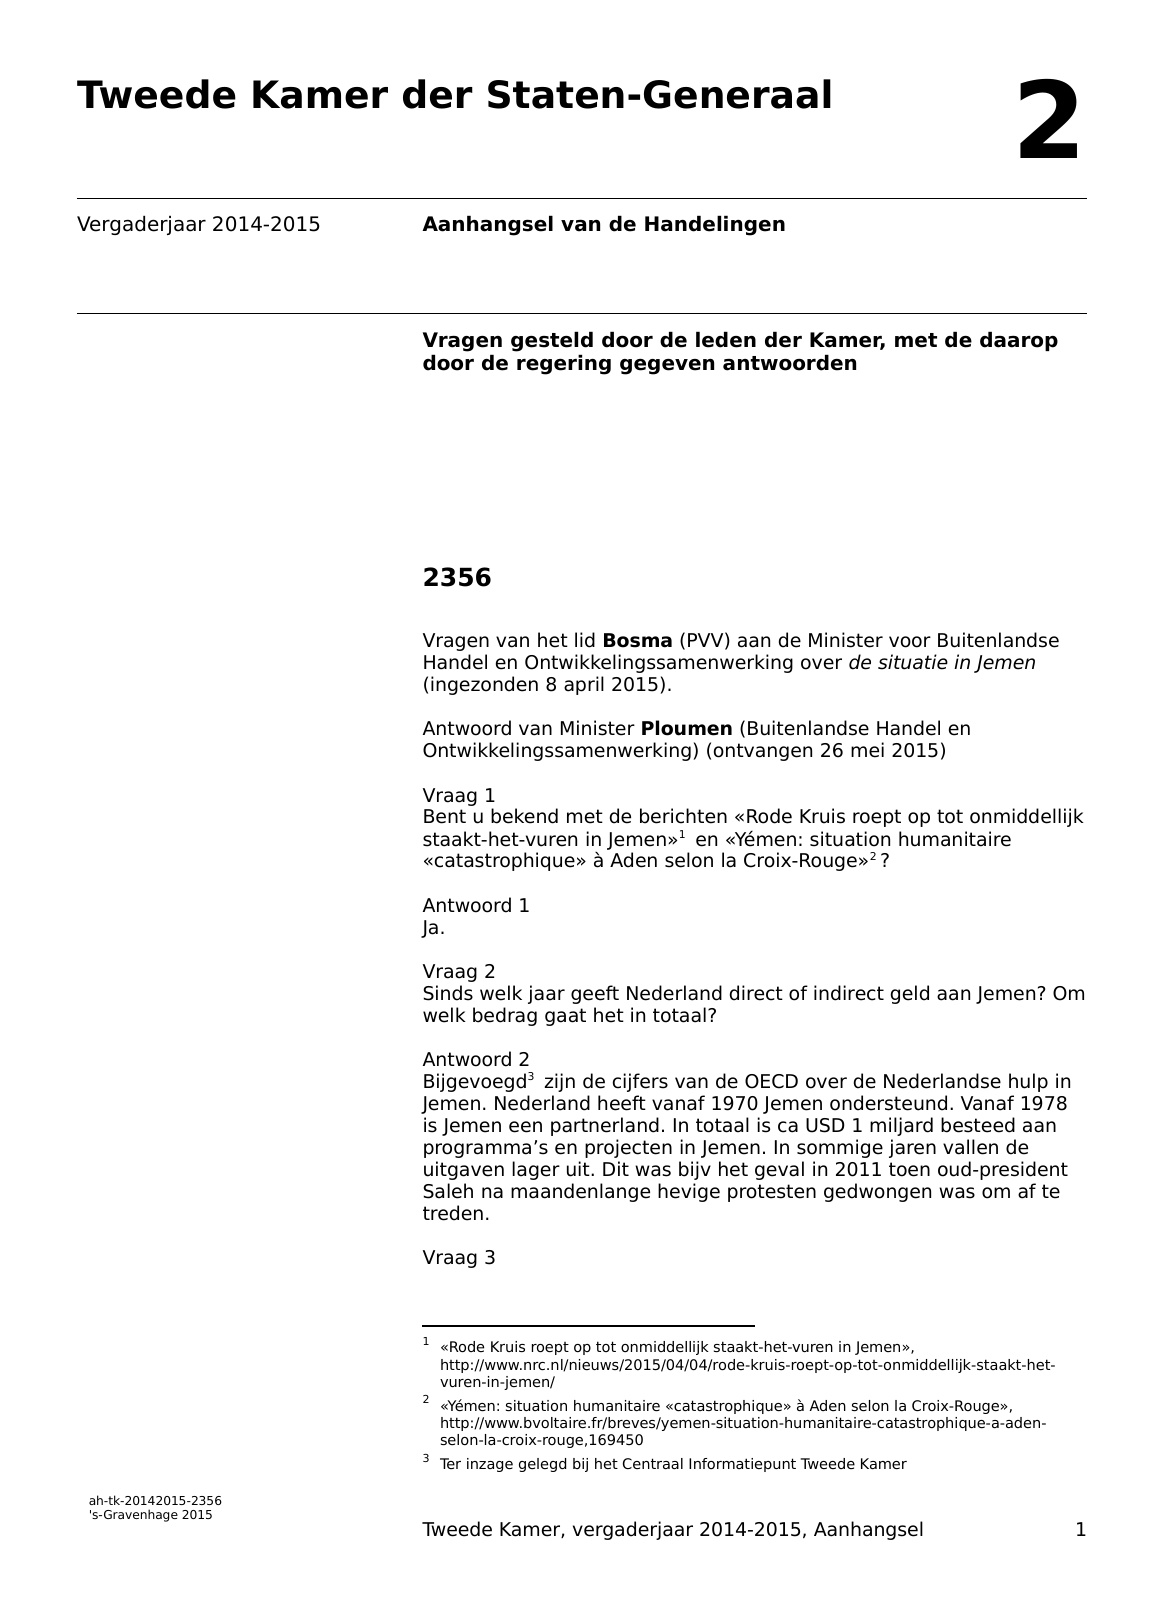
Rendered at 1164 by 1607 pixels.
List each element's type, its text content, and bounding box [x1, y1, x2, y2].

text Antwoord van Minister Ploumen (Buitenlandse Handel en Ontwikkelingssamenwerking) (ontvangen 26 mei 2015) [422, 718, 1087, 762]
table_cell [77, 314, 422, 375]
text Sinds welk jaar geeft Nederland direct of indirect geld aan Jemen? Om welk bedrag gaat het in totaal? [422, 983, 1087, 1027]
text Antwoord 1 [422, 894, 1087, 917]
text ah-tk-20142015-2356 [88, 1494, 323, 1508]
text 2356 [422, 563, 1087, 592]
text Bent u bekend met de berichten «Rode Kruis roept op tot onmiddellijk staakt-het-vuren in Jemen» en «Yémen: situation humanitaire «catastrophique» à Aden selon la Croix-Rouge»? [422, 806, 1087, 872]
text «Rode Kruis roept op tot onmiddellijk staakt-het-vuren in Jemen», http://www.nrc.nl/nieuws/2015/04/04/rode-kruis-roept-op-tot-onmiddellijk-staakt-het-vuren-in-jemen/ [422, 1335, 1087, 1391]
text Ja. [422, 917, 1087, 938]
text Vraag 3 [422, 1247, 1087, 1269]
table_cell Vergaderjaar 2014-2015 [77, 199, 422, 313]
text Antwoord 2 [422, 1049, 1087, 1071]
text Bijgevoegd zijn de cijfers van de OECD over de Nederlandse hulp in Jemen. Nederland heeft vanaf 1970 Jemen ondersteund. Vanaf 1978 is Jemen een partnerland. In totaal is ca USD 1 miljard besteed aan programma’s en projecten in Jemen. In sommige jaren vallen de uitgaven lager uit. Dit was bijv het geval in 2011 toen oud-president Saleh na maandenlange hevige protesten gedwongen was om af te treden. [422, 1071, 1087, 1225]
table_cell Aanhangsel van de Handelingen [422, 199, 1087, 313]
text Ter inzage gelegd bij het Centraal Informatiepunt Tweede Kamer [422, 1452, 1087, 1474]
text 's-Gravenhage 2015 [88, 1508, 323, 1522]
text Vragen van het lid Bosma (PVV) aan de Minister voor Buitenlandse Handel en Ontwikkelingssamenwerking over de situatie in Jemen (ingezonden 8 april 2015). [422, 630, 1087, 696]
text Vraag 2 [422, 961, 1087, 983]
text «Yémen: situation humanitaire «catastrophique» à Aden selon la Croix-Rouge», http://www.bvoltaire.fr/breves/yemen-situation-humanitaire-catastrophique-a-aden-selon-la-croix-rouge,169450 [422, 1393, 1087, 1449]
table_cell Vragen gesteld door de leden der Kamer, met de daarop door de regering gegeven antwoorden [422, 314, 1087, 375]
table_header Tweede Kamer der Staten-Generaal [77, 59, 886, 198]
table_header 2 [886, 59, 1087, 198]
text Vraag 1 [422, 784, 1087, 806]
